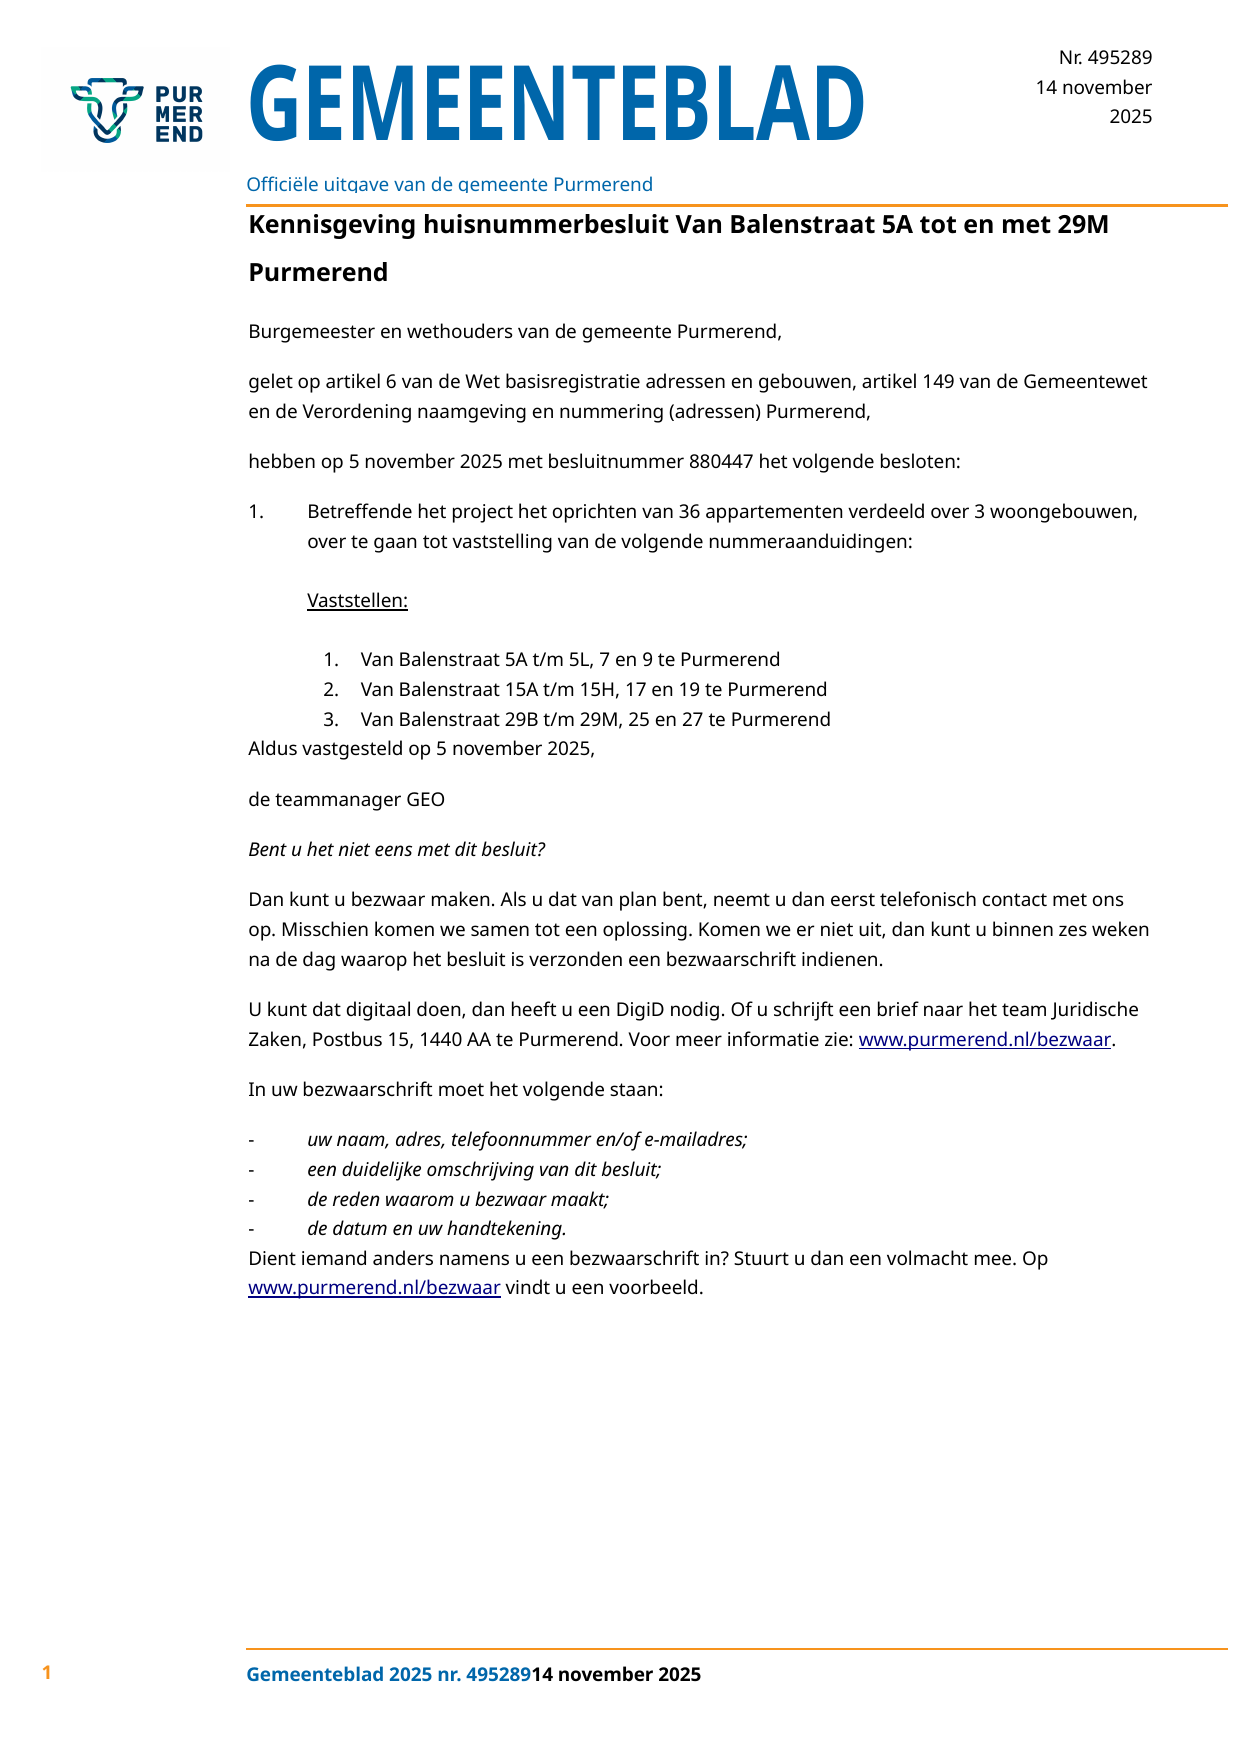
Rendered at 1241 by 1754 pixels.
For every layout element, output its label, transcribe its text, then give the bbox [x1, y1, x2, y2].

text Kennisgeving huisnummerbesluit Van Balenstraat 5A tot en met 29M Purmerend [248, 207, 1152, 288]
list Van Balenstraat 5A t/m 5L, 7 en 9 te Purmerend [323, 647, 1152, 672]
text gelet op artikel 6 van de Wet basisregistratie adressen en gebouwen, artikel 149 van de Gemeentewet en de Verordening naamgeving en nummering (adressen) Purmerend, [248, 368, 1152, 424]
list een duidelijke omschrijving van dit besluit; [248, 1156, 1152, 1182]
list de datum en uw handtekening. [248, 1215, 1152, 1241]
list de reden waarom u bezwaar maakt; [248, 1186, 1152, 1212]
text Burgemeester en wethouders van de gemeente Purmerend, [248, 318, 1152, 344]
list Van Balenstraat 29B t/m 29M, 25 en 27 te Purmerend [323, 706, 1152, 732]
text U kunt dat digitaal doen, dan heeft u een DigiD nodig. Of u schrijft een brief naar het team Juridische Zaken, Postbus 15, 1440 AA te Purmerend. Voor meer informatie zie: www.purmerend.nl/bezwaar. [248, 996, 1152, 1052]
picture [41, 47, 231, 172]
text Bent u het niet eens met dit besluit? [248, 836, 1152, 862]
list Vaststellen: [248, 587, 1152, 613]
text Dient iemand anders namens u een bezwaarschrift in? Stuurt u dan een volmacht mee. Op www.purmerend.nl/bezwaar vindt u een voorbeeld. [248, 1245, 1152, 1300]
text hebben op 5 november 2025 met besluitnummer 880447 het volgende besloten: [248, 448, 1152, 474]
text Dan kunt u bezwaar maken. Als u dat van plan bent, neemt u dan eerst telefonisch contact met ons op. Misschien komen we samen tot een oplossing. Komen we er niet uit, dan kunt u binnen zes weken na de dag waarop het besluit is verzonden een bezwaarschrift indienen. [248, 887, 1152, 972]
text Aldus vastgesteld op 5 november 2025, [248, 735, 1152, 761]
list uw naam, adres, telefoonnummer en/of e-mailadres; [248, 1127, 1152, 1152]
list Van Balenstraat 15A t/m 15H, 17 en 19 te Purmerend [323, 676, 1152, 702]
text In uw bezwaarschrift moet het volgende staan: [248, 1076, 1152, 1102]
list Betreffende het project het oprichten van 36 appartementen verdeeld over 3 woongebouwen, over te gaan tot vaststelling van de volgende nummeraanduidingen: [248, 499, 1152, 554]
text de teammanager GEO [248, 786, 1152, 812]
